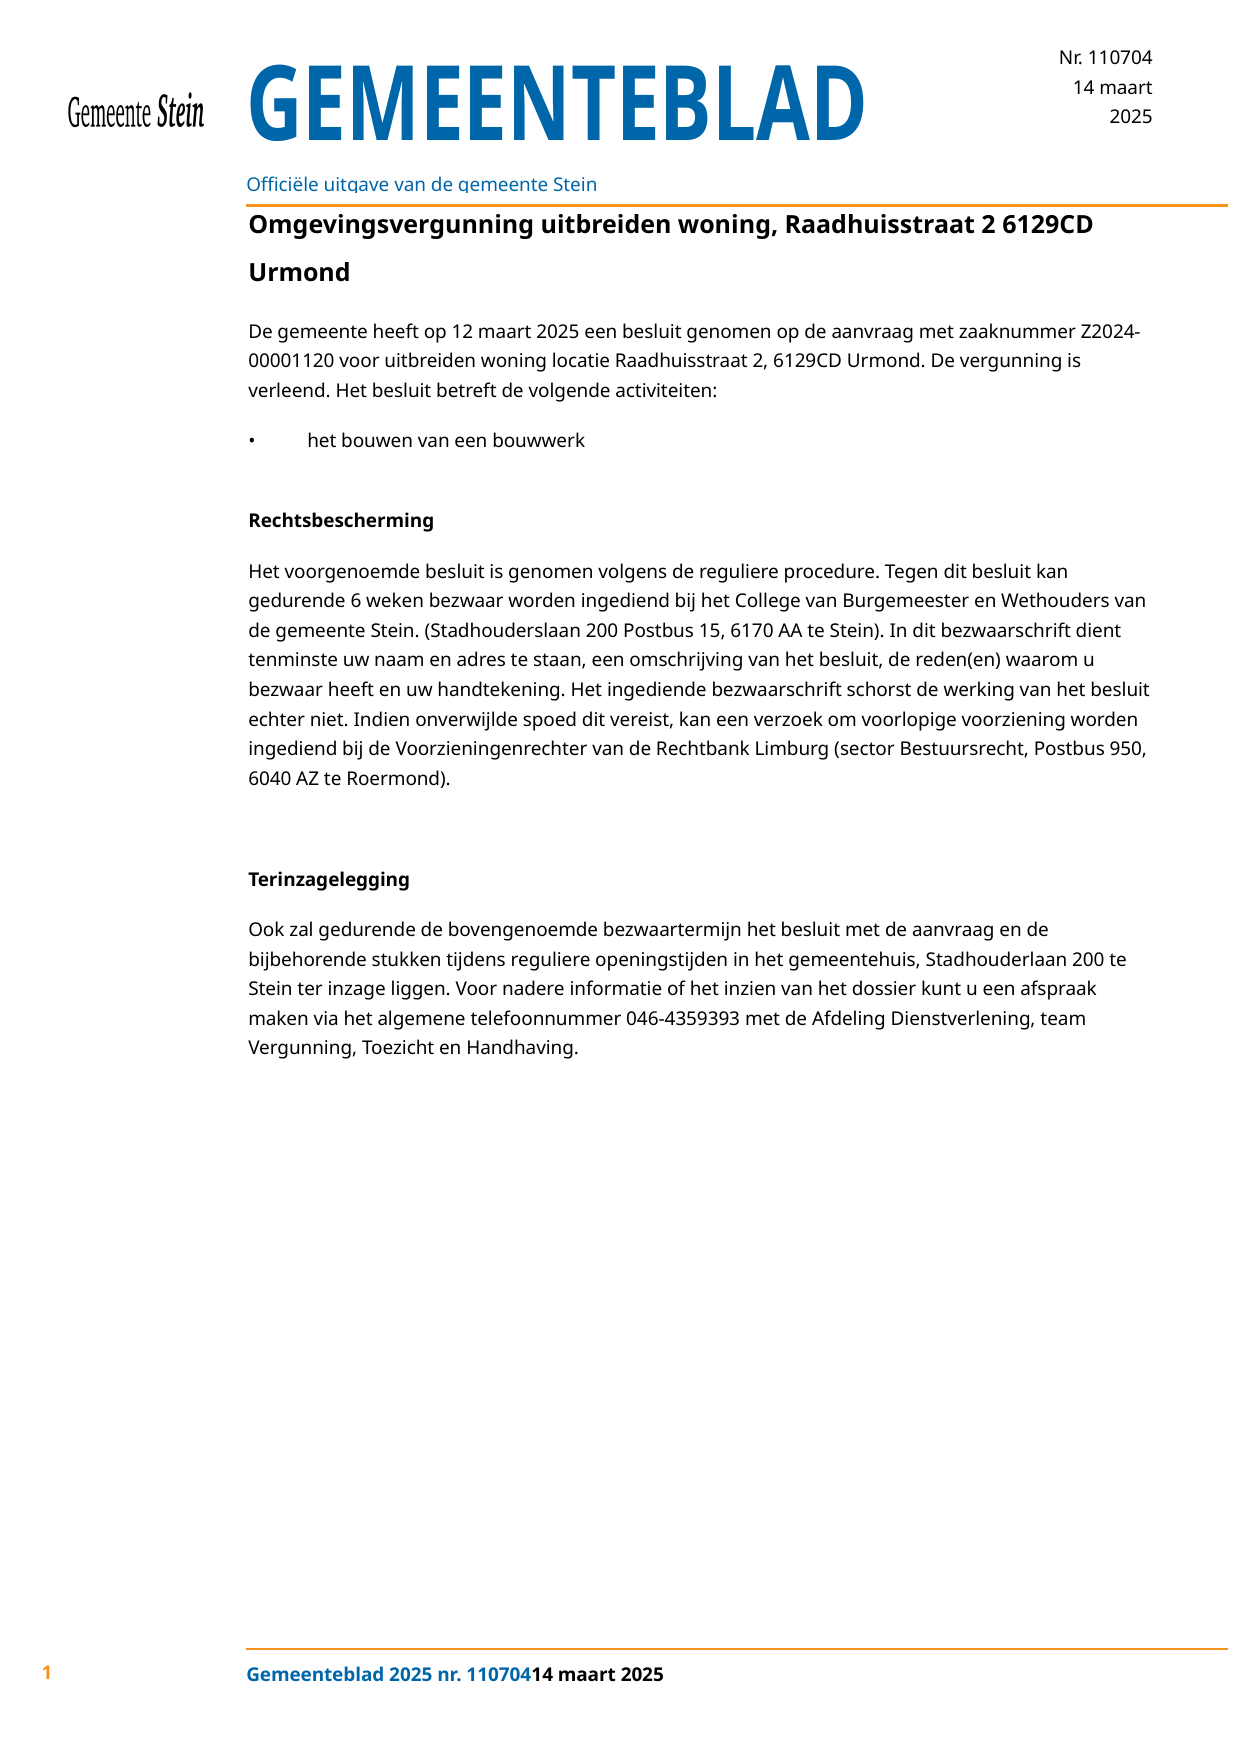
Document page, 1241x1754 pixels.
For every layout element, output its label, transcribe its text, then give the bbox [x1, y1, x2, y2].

picture [41, 47, 231, 172]
list het bouwen van een bouwwerk [248, 427, 1152, 453]
text De gemeente heeft op 12 maart 2025 een besluit genomen op de aanvraag met zaaknummer Z2024-00001120 voor uitbreiden woning locatie Raadhuisstraat 2, 6129CD Urmond. De vergunning is verleend. Het besluit betreft de volgende activiteiten: [248, 318, 1152, 403]
text Het voorgenoemde besluit is genomen volgens de reguliere procedure. Tegen dit besluit kan gedurende 6 weken bezwaar worden ingediend bij het College van Burgemeester en Wethouders van de gemeente Stein. (Stadhouderslaan 200 Postbus 15, 6170 AA te Stein). In dit bezwaarschrift dient tenminste uw naam en adres te staan, een omschrijving van het besluit, de reden(en) waarom u bezwaar heeft en uw handtekening. Het ingediende bezwaarschrift schorst de werking van het besluit echter niet. Indien onverwijlde spoed dit vereist, kan een verzoek om voorlopige voorziening worden ingediend bij de Voorzieningenrechter van de Rechtbank Limburg (sector Bestuursrecht, Postbus 950, 6040 AZ te Roermond). [248, 558, 1152, 791]
text Omgevingsvergunning uitbreiden woning, Raadhuisstraat 2 6129CD Urmond [248, 207, 1152, 288]
text Terinzagelegging [248, 866, 1152, 892]
text Ook zal gedurende de bovengenoemde bezwaartermijn het besluit met de aanvraag en de bijbehorende stukken tijdens reguliere openingstijden in het gemeentehuis, Stadhouderlaan 200 te Stein ter inzage liggen. Voor nadere informatie of het inzien van het dossier kunt u een afspraak maken via het algemene telefoonnummer 046-4359393 met de Afdeling Dienstverlening, team Vergunning, Toezicht en Handhaving. [248, 916, 1152, 1060]
text Rechtsbescherming [248, 507, 1152, 533]
